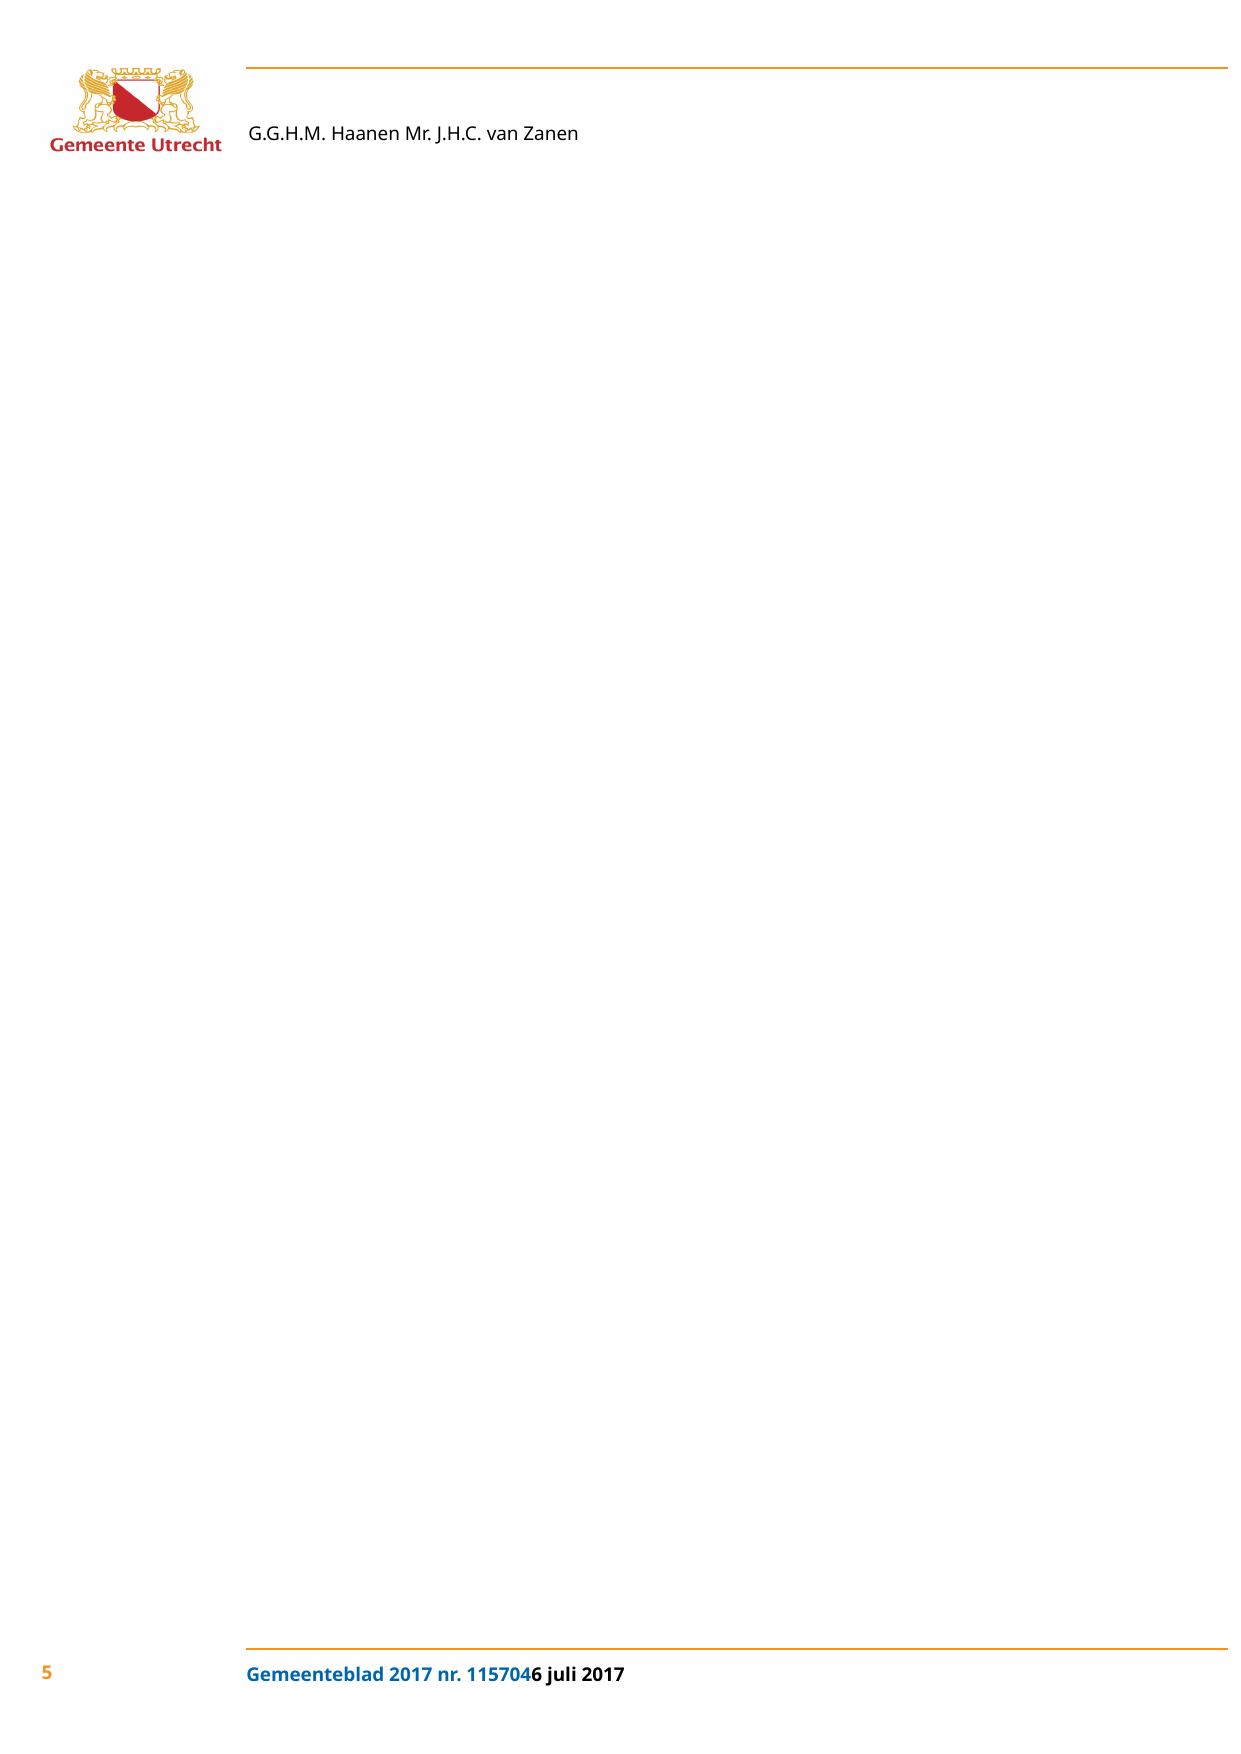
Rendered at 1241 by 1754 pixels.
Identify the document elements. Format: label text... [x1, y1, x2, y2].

picture [41, 47, 231, 172]
text G.G.H.M. Haanen Mr. J.H.C. van Zanen [248, 121, 1152, 146]
